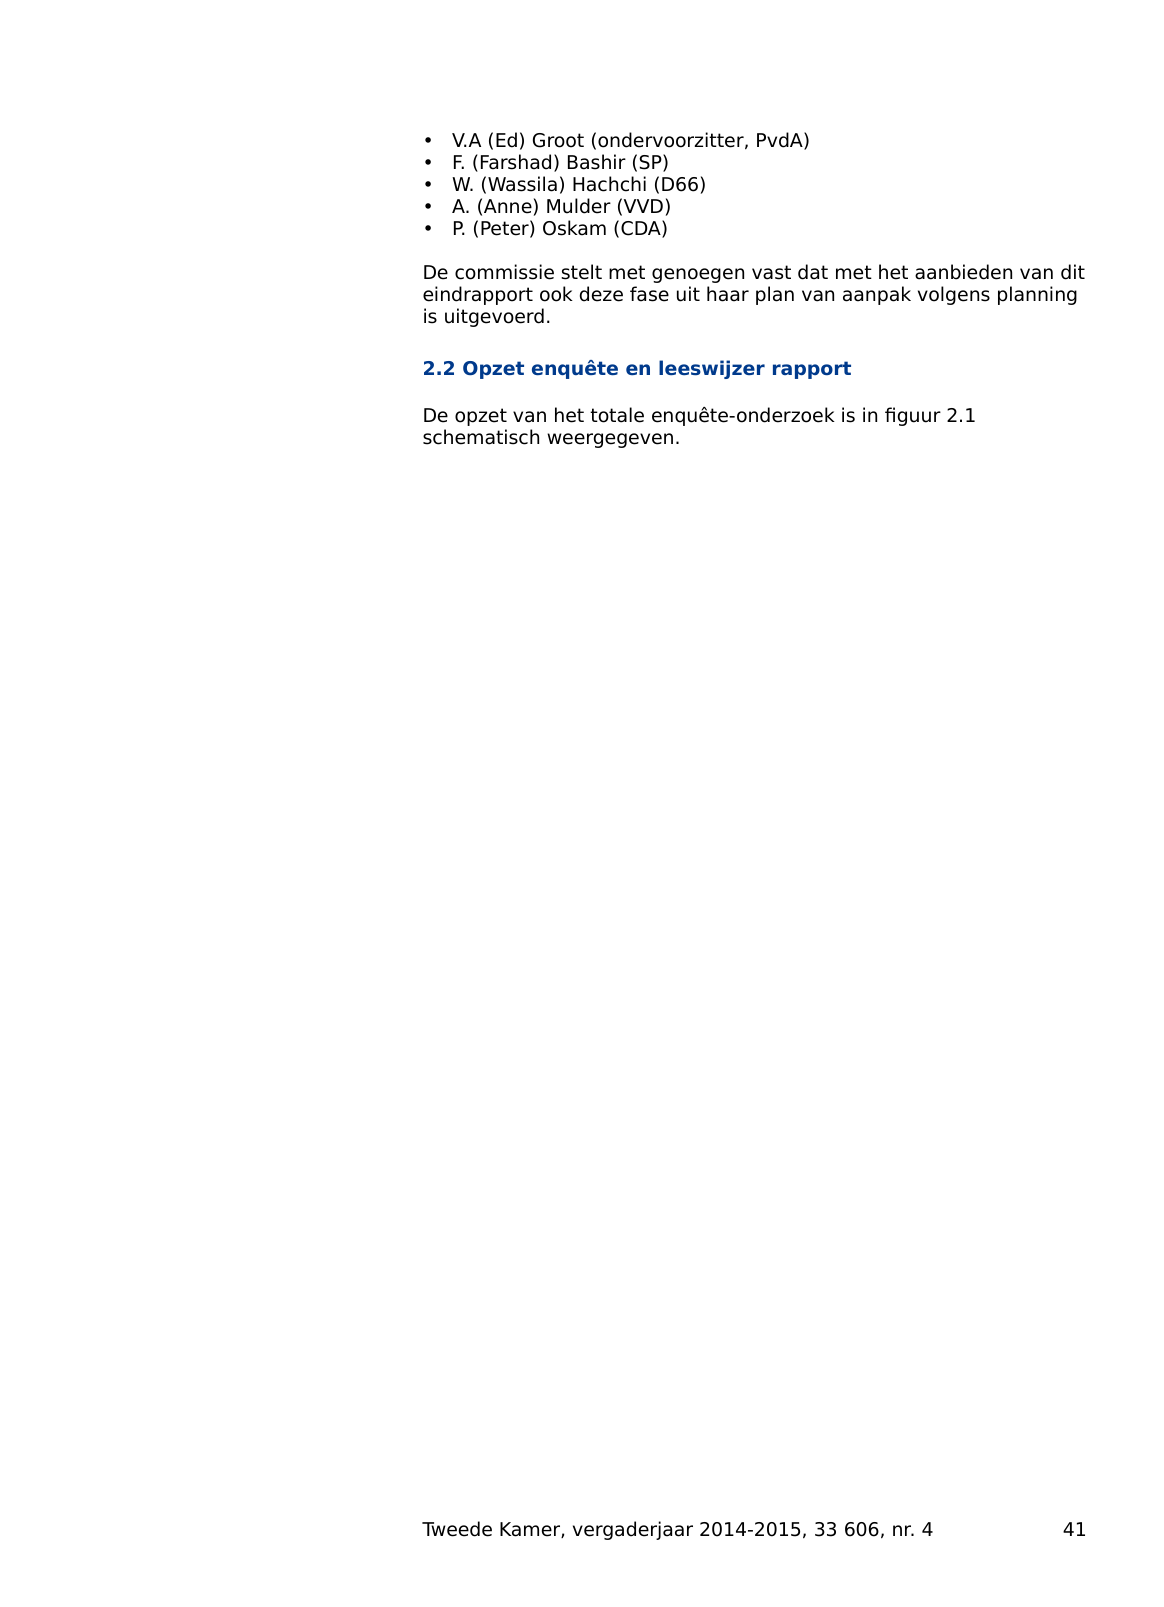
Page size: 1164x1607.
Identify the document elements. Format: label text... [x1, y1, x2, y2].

text • V.A (Ed) Groot (ondervoorzitter, PvdA) [422, 130, 1087, 152]
text • P. (Peter) Oskam (CDA) [422, 218, 1087, 240]
text • A. (Anne) Mulder (VVD) [422, 196, 1087, 218]
subtitle 2.2 Opzet enquête en leeswijzer rapport [422, 358, 1087, 380]
text • F. (Farshad) Bashir (SP) [422, 152, 1087, 174]
text De commissie stelt met genoegen vast dat met het aanbieden van dit eindrapport ook deze fase uit haar plan van aanpak volgens planning is uitgevoerd. [422, 262, 1087, 328]
text • W. (Wassila) Hachchi (D66) [422, 174, 1087, 196]
text De opzet van het totale enquête-onderzoek is in figuur 2.1 schematisch weergegeven. [422, 405, 1087, 449]
